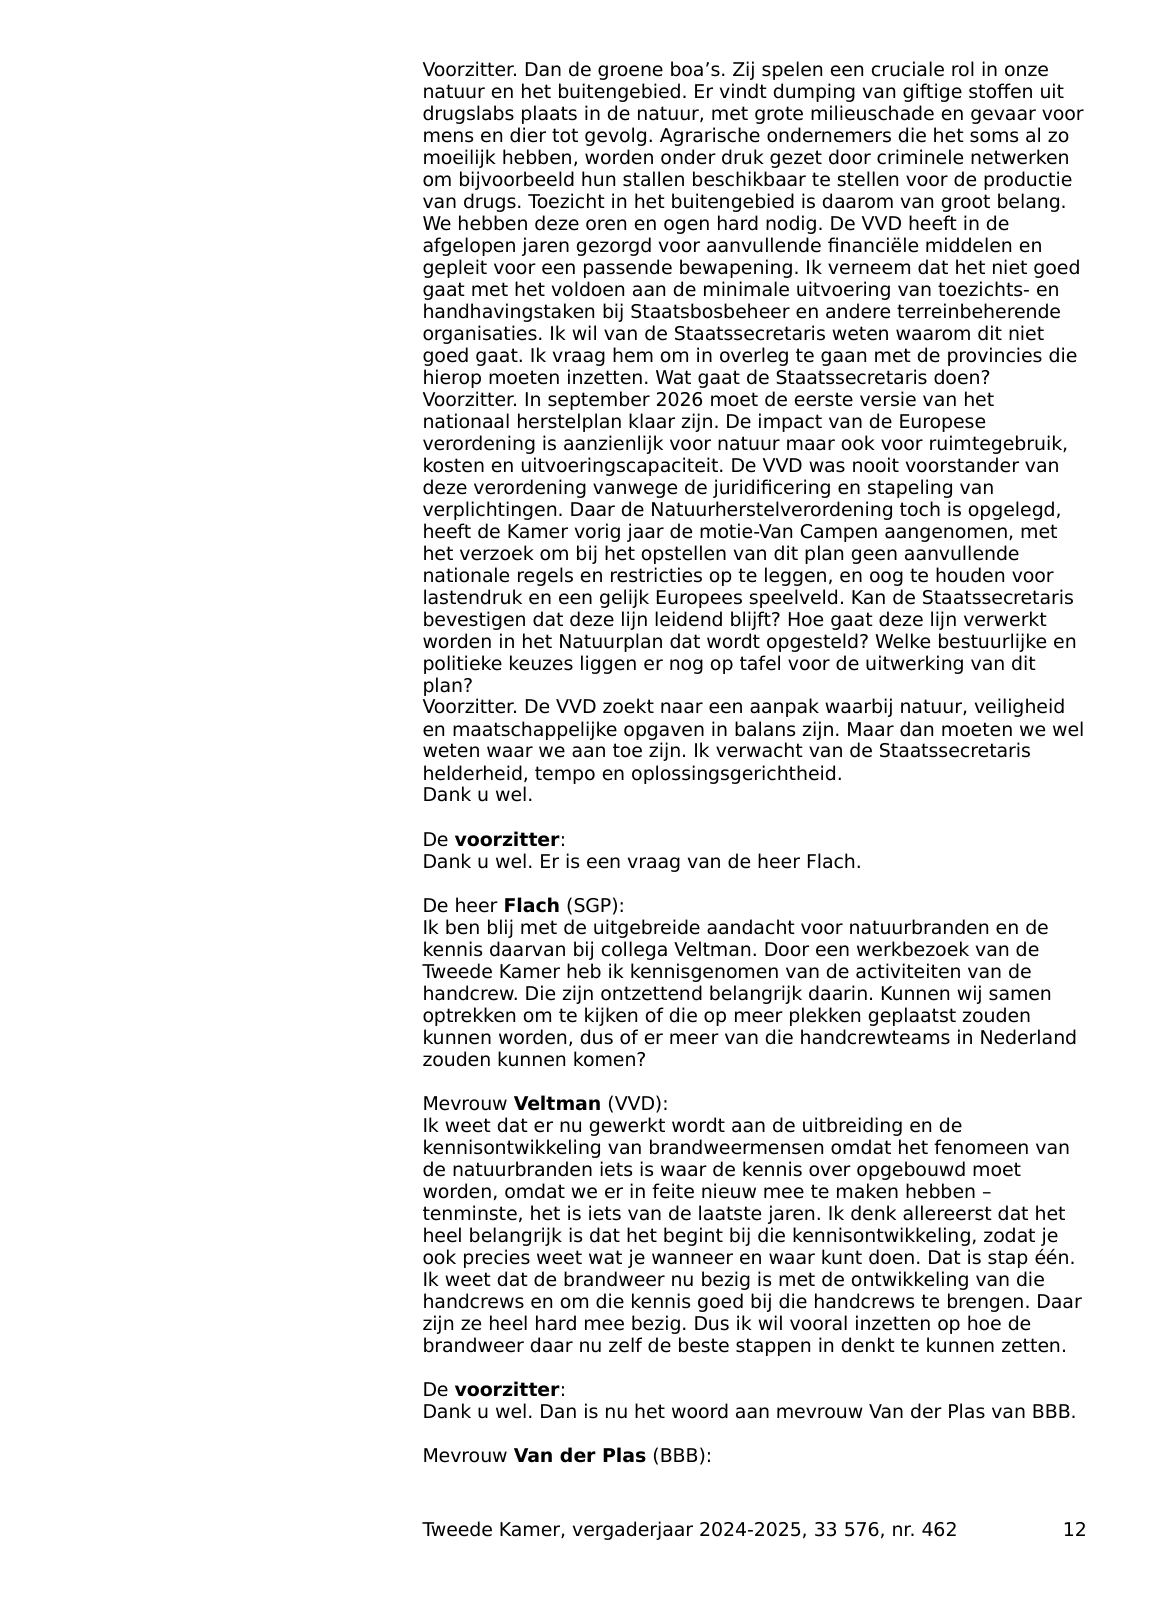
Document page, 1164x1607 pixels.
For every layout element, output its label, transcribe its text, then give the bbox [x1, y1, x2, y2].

text Ik ben blij met de uitgebreide aandacht voor natuurbranden en de kennis daarvan bij collega Veltman. Door een werkbezoek van de Tweede Kamer heb ik kennisgenomen van de activiteiten van de handcrew. Die zijn ontzettend belangrijk daarin. Kunnen wij samen optrekken om te kijken of die op meer plekken geplaatst zouden kunnen worden, dus of er meer van die handcrewteams in Nederland zouden kunnen komen? [422, 917, 1087, 1071]
text Voorzitter. Dan de groene boa’s. Zij spelen een cruciale rol in onze natuur en het buitengebied. Er vindt dumping van giftige stoffen uit drugslabs plaats in de natuur, met grote milieuschade en gevaar voor mens en dier tot gevolg. Agrarische ondernemers die het soms al zo moeilijk hebben, worden onder druk gezet door criminele netwerken om bijvoorbeeld hun stallen beschikbaar te stellen voor de productie van drugs. Toezicht in het buitengebied is daarom van groot belang. We hebben deze oren en ogen hard nodig. De VVD heeft in de afgelopen jaren gezorgd voor aanvullende financiële middelen en gepleit voor een passende bewapening. Ik verneem dat het niet goed gaat met het voldoen aan de minimale uitvoering van toezichts- en handhavingstaken bij Staatsbosbeheer en andere terreinbeherende organisaties. Ik wil van de Staatssecretaris weten waarom dit niet goed gaat. Ik vraag hem om in overleg te gaan met de provincies die hierop moeten inzetten. Wat gaat de Staatssecretaris doen? [422, 59, 1087, 389]
text Ik weet dat er nu gewerkt wordt aan de uitbreiding en de kennisontwikkeling van brandweermensen omdat het fenomeen van de natuurbranden iets is waar de kennis over opgebouwd moet worden, omdat we er in feite nieuw mee te maken hebben – tenminste, het is iets van de laatste jaren. Ik denk allereerst dat het heel belangrijk is dat het begint bij die kennisontwikkeling, zodat je ook precies weet wat je wanneer en waar kunt doen. Dat is stap één. Ik weet dat de brandweer nu bezig is met de ontwikkeling van die handcrews en om die kennis goed bij die handcrews te brengen. Daar zijn ze heel hard mee bezig. Dus ik wil vooral inzetten op hoe de brandweer daar nu zelf de beste stappen in denkt te kunnen zetten. [422, 1115, 1087, 1356]
text Dank u wel. Dan is nu het woord aan mevrouw Van der Plas van BBB. [422, 1401, 1087, 1423]
text Mevrouw Veltman (VVD): [422, 1093, 1087, 1115]
text Voorzitter. De VVD zoekt naar een aanpak waarbij natuur, veiligheid en maatschappelijke opgaven in balans zijn. Maar dan moeten we wel weten waar we aan toe zijn. Ik verwacht van de Staatssecretaris helderheid, tempo en oplossingsgerichtheid. [422, 696, 1087, 784]
text De heer Flach (SGP): [422, 895, 1087, 917]
text Dank u wel. [422, 784, 1087, 806]
text Mevrouw Van der Plas (BBB): [422, 1445, 1087, 1467]
text De voorzitter: [422, 828, 1087, 851]
text Dank u wel. Er is een vraag van de heer Flach. [422, 851, 1087, 872]
text De voorzitter: [422, 1379, 1087, 1401]
text Voorzitter. In september 2026 moet de eerste versie van het nationaal herstelplan klaar zijn. De impact van de Europese verordening is aanzienlijk voor natuur maar ook voor ruimtegebruik, kosten en uitvoeringscapaciteit. De VVD was nooit voorstander van deze verordening vanwege de juridificering en stapeling van verplichtingen. Daar de Natuurherstelverordening toch is opgelegd, heeft de Kamer vorig jaar de motie-Van Campen aangenomen, met het verzoek om bij het opstellen van dit plan geen aanvullende nationale regels en restricties op te leggen, en oog te houden voor lastendruk en een gelijk Europees speelveld. Kan de Staatssecretaris bevestigen dat deze lijn leidend blijft? Hoe gaat deze lijn verwerkt worden in het Natuurplan dat wordt opgesteld? Welke bestuurlijke en politieke keuzes liggen er nog op tafel voor de uitwerking van dit plan? [422, 389, 1087, 696]
